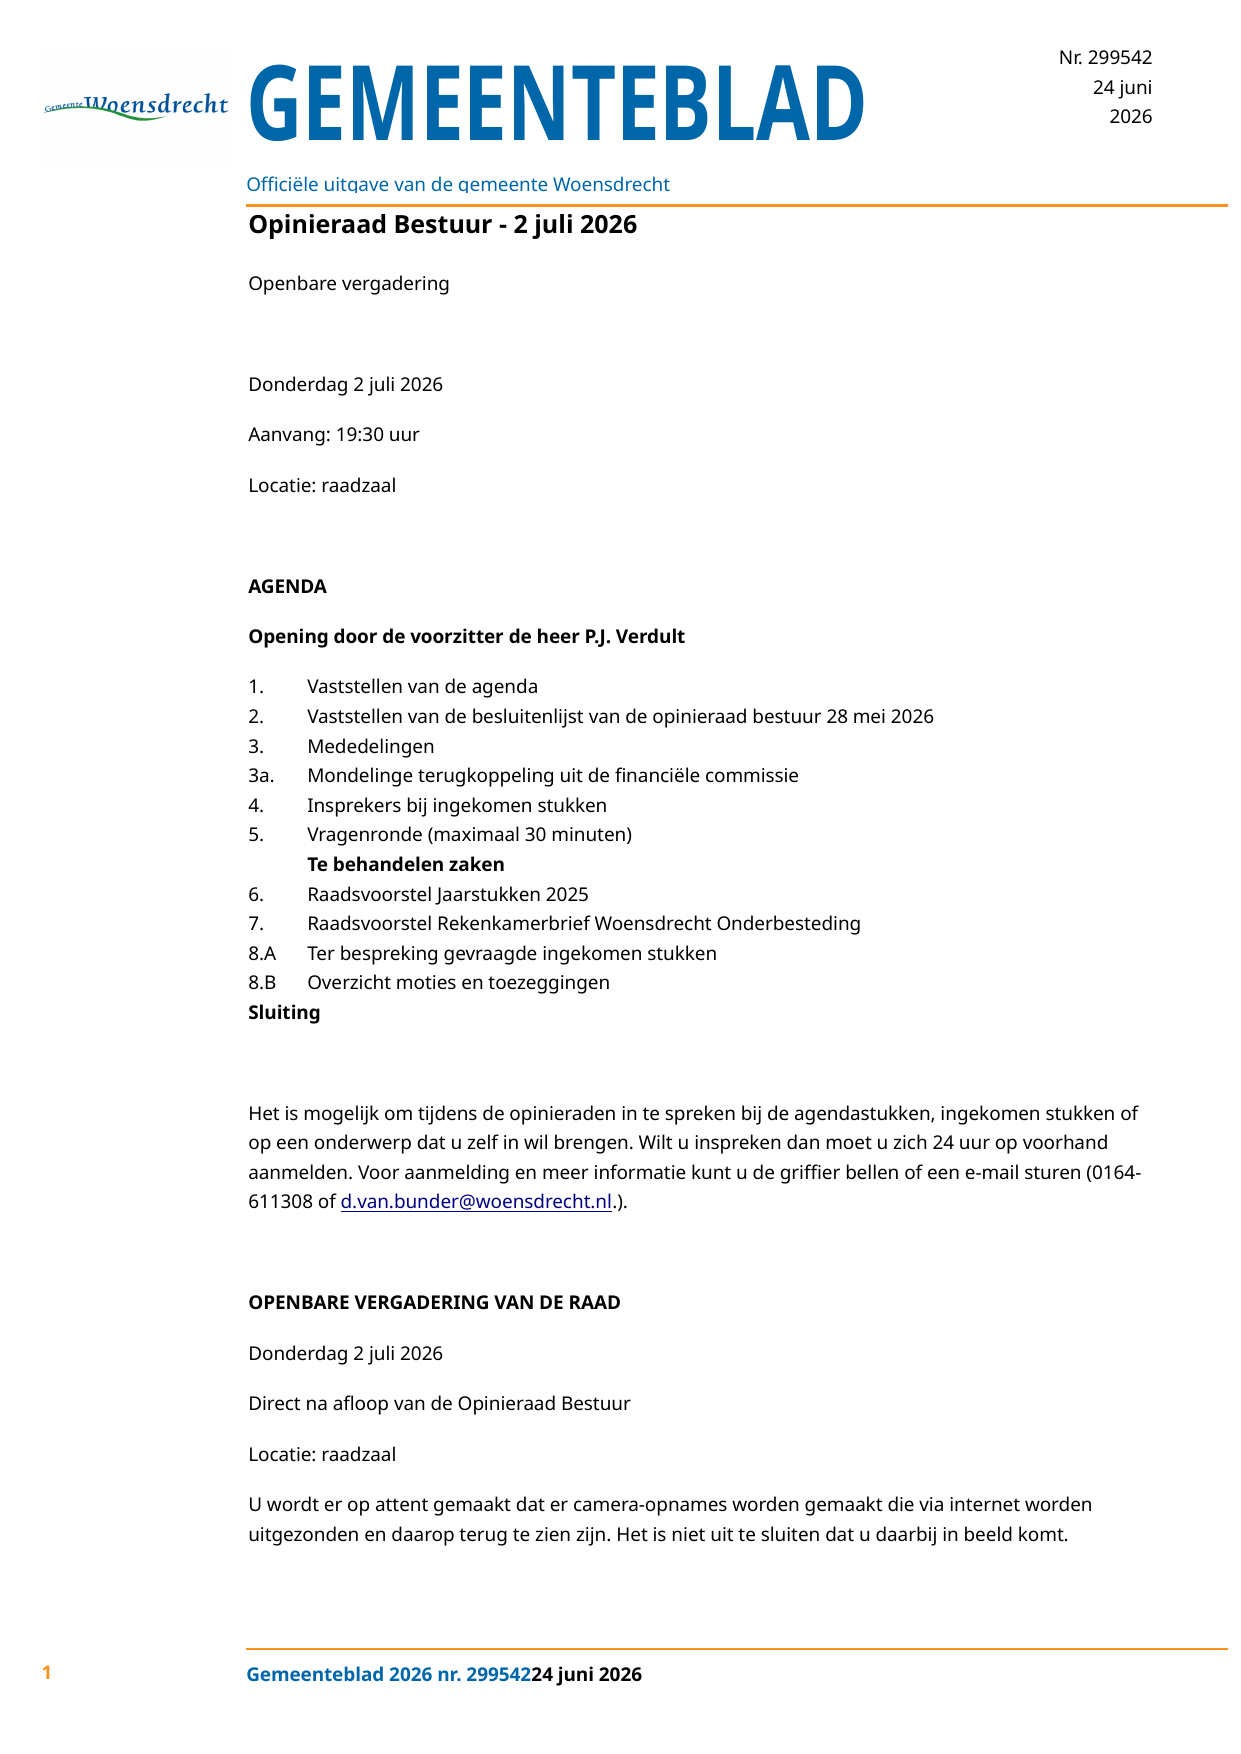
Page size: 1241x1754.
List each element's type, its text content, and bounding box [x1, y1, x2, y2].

text AGENDA [248, 573, 1152, 598]
list Overzicht moties en toezeggingen [248, 969, 1152, 995]
text Locatie: raadzaal [248, 1441, 1152, 1466]
text Sluiting [248, 999, 1152, 1025]
text Locatie: raadzaal [248, 472, 1152, 498]
list Insprekers bij ingekomen stukken [248, 792, 1152, 818]
text U wordt er op attent gemaakt dat er camera-opnames worden gemaakt die via internet worden uitgezonden en daarop terug te zien zijn. Het is niet uit te sluiten dat u daarbij in beeld komt. [248, 1491, 1152, 1546]
text Opinieraad Bestuur - 2 juli 2026 [248, 207, 1152, 241]
list Te behandelen zaken [248, 851, 1152, 877]
list Mondelinge terugkoppeling uit de financiële commissie [248, 762, 1152, 788]
list Mededelingen [248, 733, 1152, 758]
text Donderdag 2 juli 2026 [248, 1340, 1152, 1366]
list Ter bespreking gevraagde ingekomen stukken [248, 940, 1152, 966]
list Vaststellen van de besluitenlijst van de opinieraad bestuur 28 mei 2026 [248, 703, 1152, 729]
text Direct na afloop van de Opinieraad Bestuur [248, 1390, 1152, 1416]
list Raadsvoorstel Jaarstukken 2025 [248, 881, 1152, 906]
list Vragenronde (maximaal 30 minuten) [248, 822, 1152, 847]
list Raadsvoorstel Rekenkamerbrief Woensdrecht Onderbesteding [248, 910, 1152, 936]
text OPENBARE VERGADERING VAN DE RAAD [248, 1289, 1152, 1315]
text Opening door de voorzitter de heer P.J. Verdult [248, 623, 1152, 649]
picture [41, 47, 231, 172]
text Openbare vergadering [248, 270, 1152, 296]
text Het is mogelijk om tijdens de opinieraden in te spreken bij de agendastukken, ingekomen stukken of op een onderwerp dat u zelf in wil brengen. Wilt u inspreken dan moet u zich 24 uur op voorhand aanmelden. Voor aanmelding en meer informatie kunt u de griffier bellen of een e-mail sturen (0164-611308 of d.van.bunder@woensdrecht.nl.). [248, 1100, 1152, 1214]
text Aanvang: 19:30 uur [248, 422, 1152, 447]
text Donderdag 2 juli 2026 [248, 371, 1152, 397]
list Vaststellen van de agenda [248, 674, 1152, 699]
